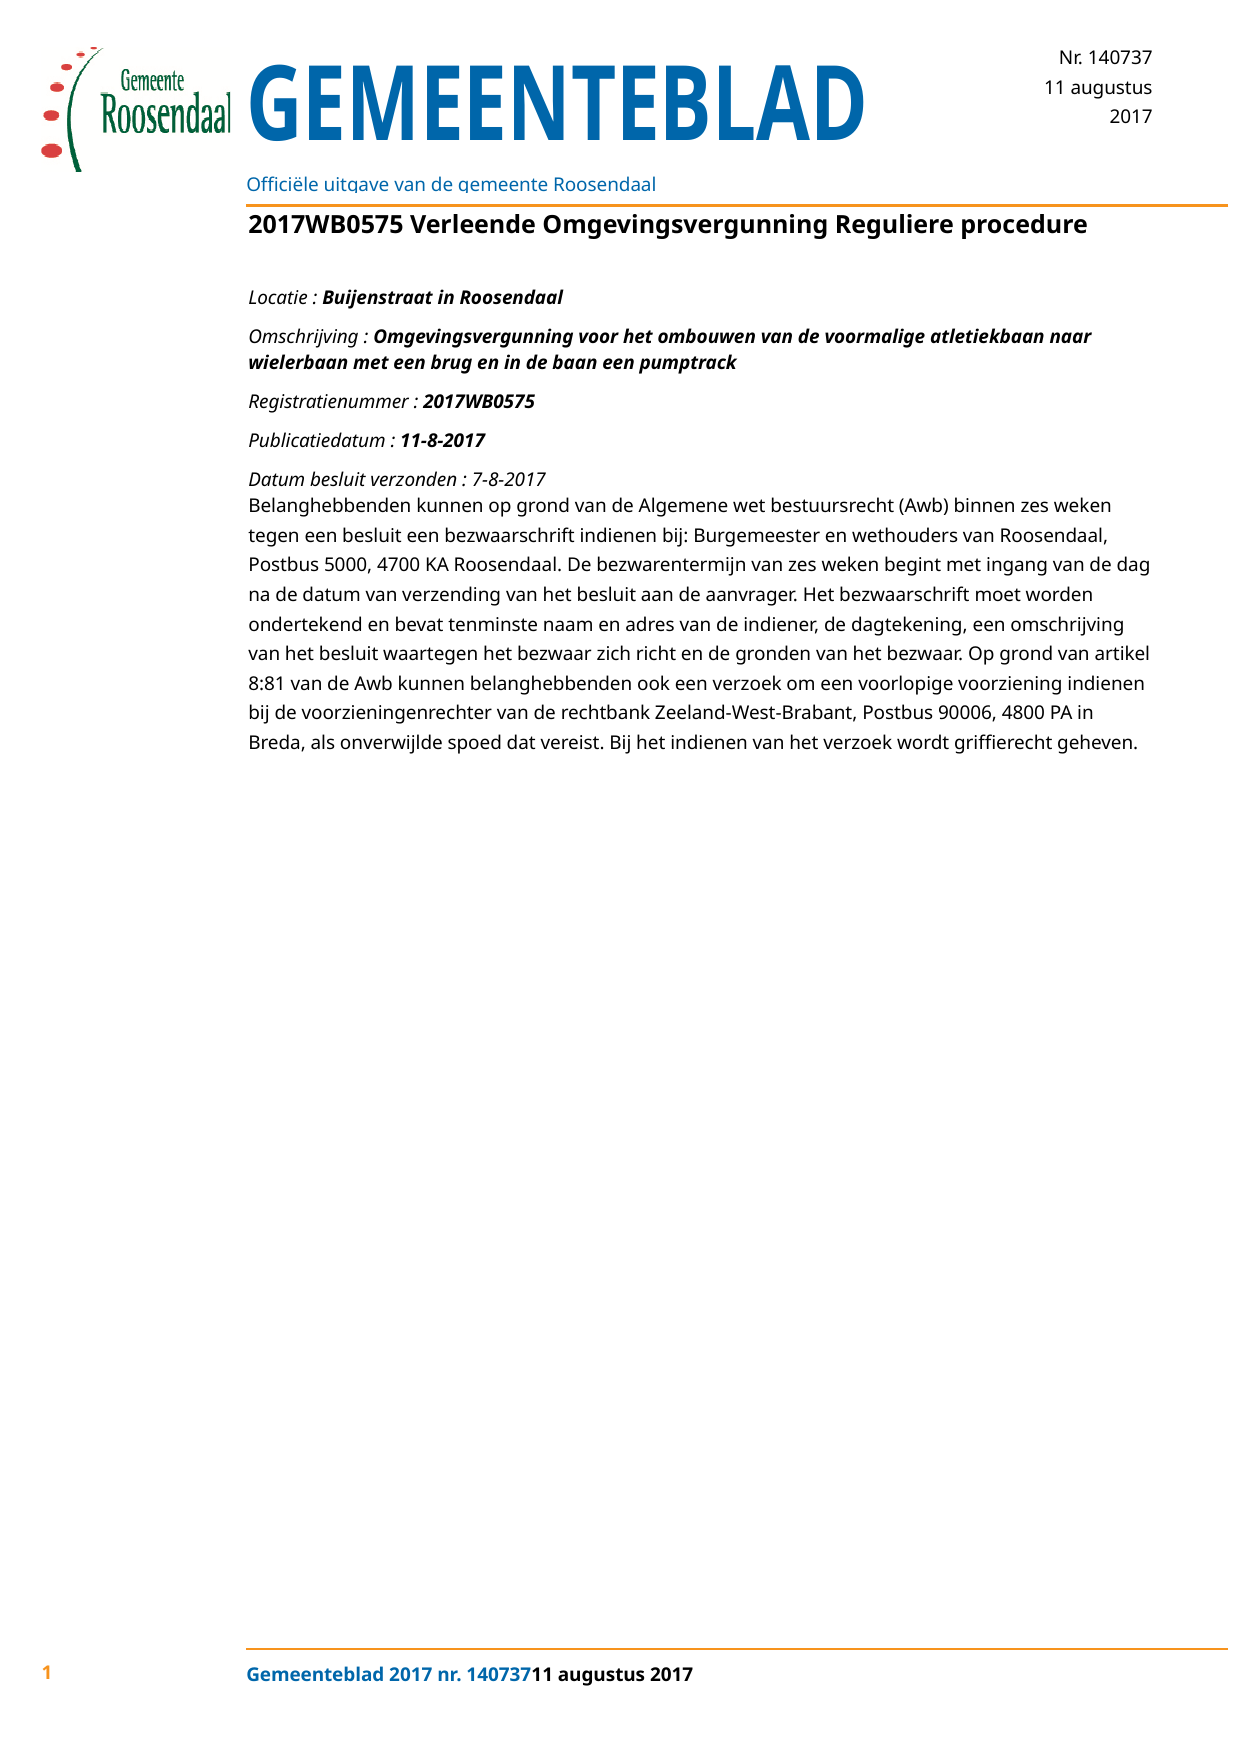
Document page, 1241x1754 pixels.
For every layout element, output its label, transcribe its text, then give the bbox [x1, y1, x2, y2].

text Datum besluit verzonden : 7-8-2017 [248, 467, 1152, 492]
text 2017WB0575 Verleende Omgevingsvergunning Reguliere procedure [248, 207, 1152, 241]
text Publicatiedatum : 11-8-2017 [248, 427, 1152, 453]
text Registratienummer : 2017WB0575 [248, 388, 1152, 414]
picture [41, 47, 231, 172]
text Omschrijving : Omgevingsvergunning voor het ombouwen van de voormalige atletiekbaan naar wielerbaan met een brug en in de baan een pumptrack [248, 323, 1152, 374]
text Locatie : Buijenstraat in Roosendaal [248, 284, 1152, 309]
text Belanghebbenden kunnen op grond van de Algemene wet bestuursrecht (Awb) binnen zes weken tegen een besluit een bezwaarschrift indienen bij: Burgemeester en wethouders van Roosendaal, Postbus 5000, 4700 KA Roosendaal. De bezwarentermijn van zes weken begint met ingang van de dag na de datum van verzending van het besluit aan de aanvrager. Het bezwaarschrift moet worden ondertekend en bevat tenminste naam en adres van de indiener, de dagtekening, een omschrijving van het besluit waartegen het bezwaar zich richt en de gronden van het bezwaar. Op grond van artikel 8:81 van de Awb kunnen belanghebbenden ook een verzoek om een voorlopige voorziening indienen bij de voorzieningenrechter van de rechtbank Zeeland-West-Brabant, Postbus 90006, 4800 PA in Breda, als onverwijlde spoed dat vereist. Bij het indienen van het verzoek wordt griffierecht geheven. [248, 492, 1152, 755]
